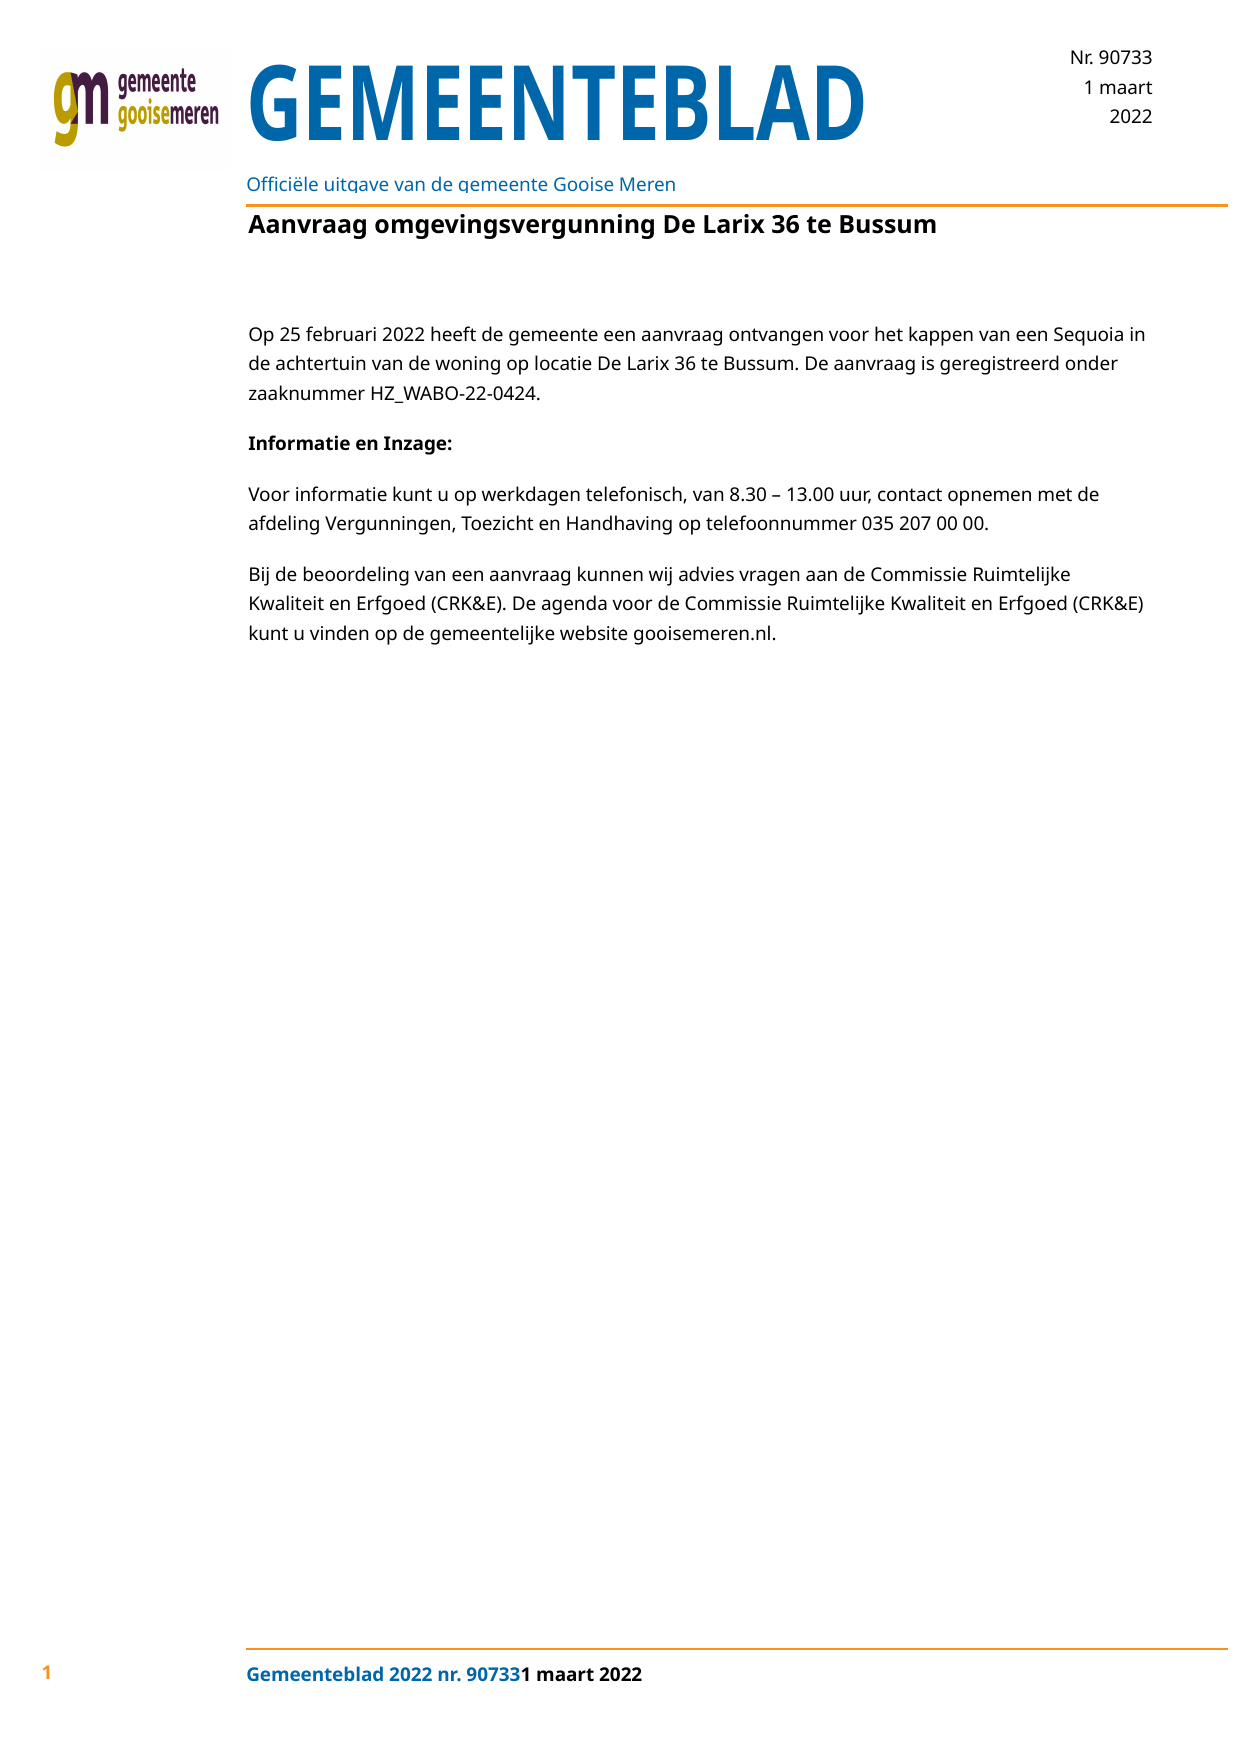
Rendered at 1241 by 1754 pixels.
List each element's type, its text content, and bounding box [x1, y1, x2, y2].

picture [41, 47, 231, 172]
text Informatie en Inzage: [248, 430, 1152, 456]
text Voor informatie kunt u op werkdagen telefonisch, van 8.30 – 13.00 uur, contact opnemen met de afdeling Vergunningen, Toezicht en Handhaving op telefoonnummer 035 207 00 00. [248, 481, 1152, 536]
text Aanvraag omgevingsvergunning De Larix 36 te Bussum [248, 207, 1152, 241]
text Op 25 februari 2022 heeft de gemeente een aanvraag ontvangen voor het kappen van een Sequoia in de achtertuin van de woning op locatie De Larix 36 te Bussum. De aanvraag is geregistreerd onder zaaknummer HZ_WABO-22-0424. [248, 321, 1152, 406]
text Bij de beoordeling van een aanvraag kunnen wij advies vragen aan de Commissie Ruimtelijke Kwaliteit en Erfgoed (CRK&E). De agenda voor de Commissie Ruimtelijke Kwaliteit en Erfgoed (CRK&E) kunt u vinden op de gemeentelijke website gooisemeren.nl. [248, 561, 1152, 646]
